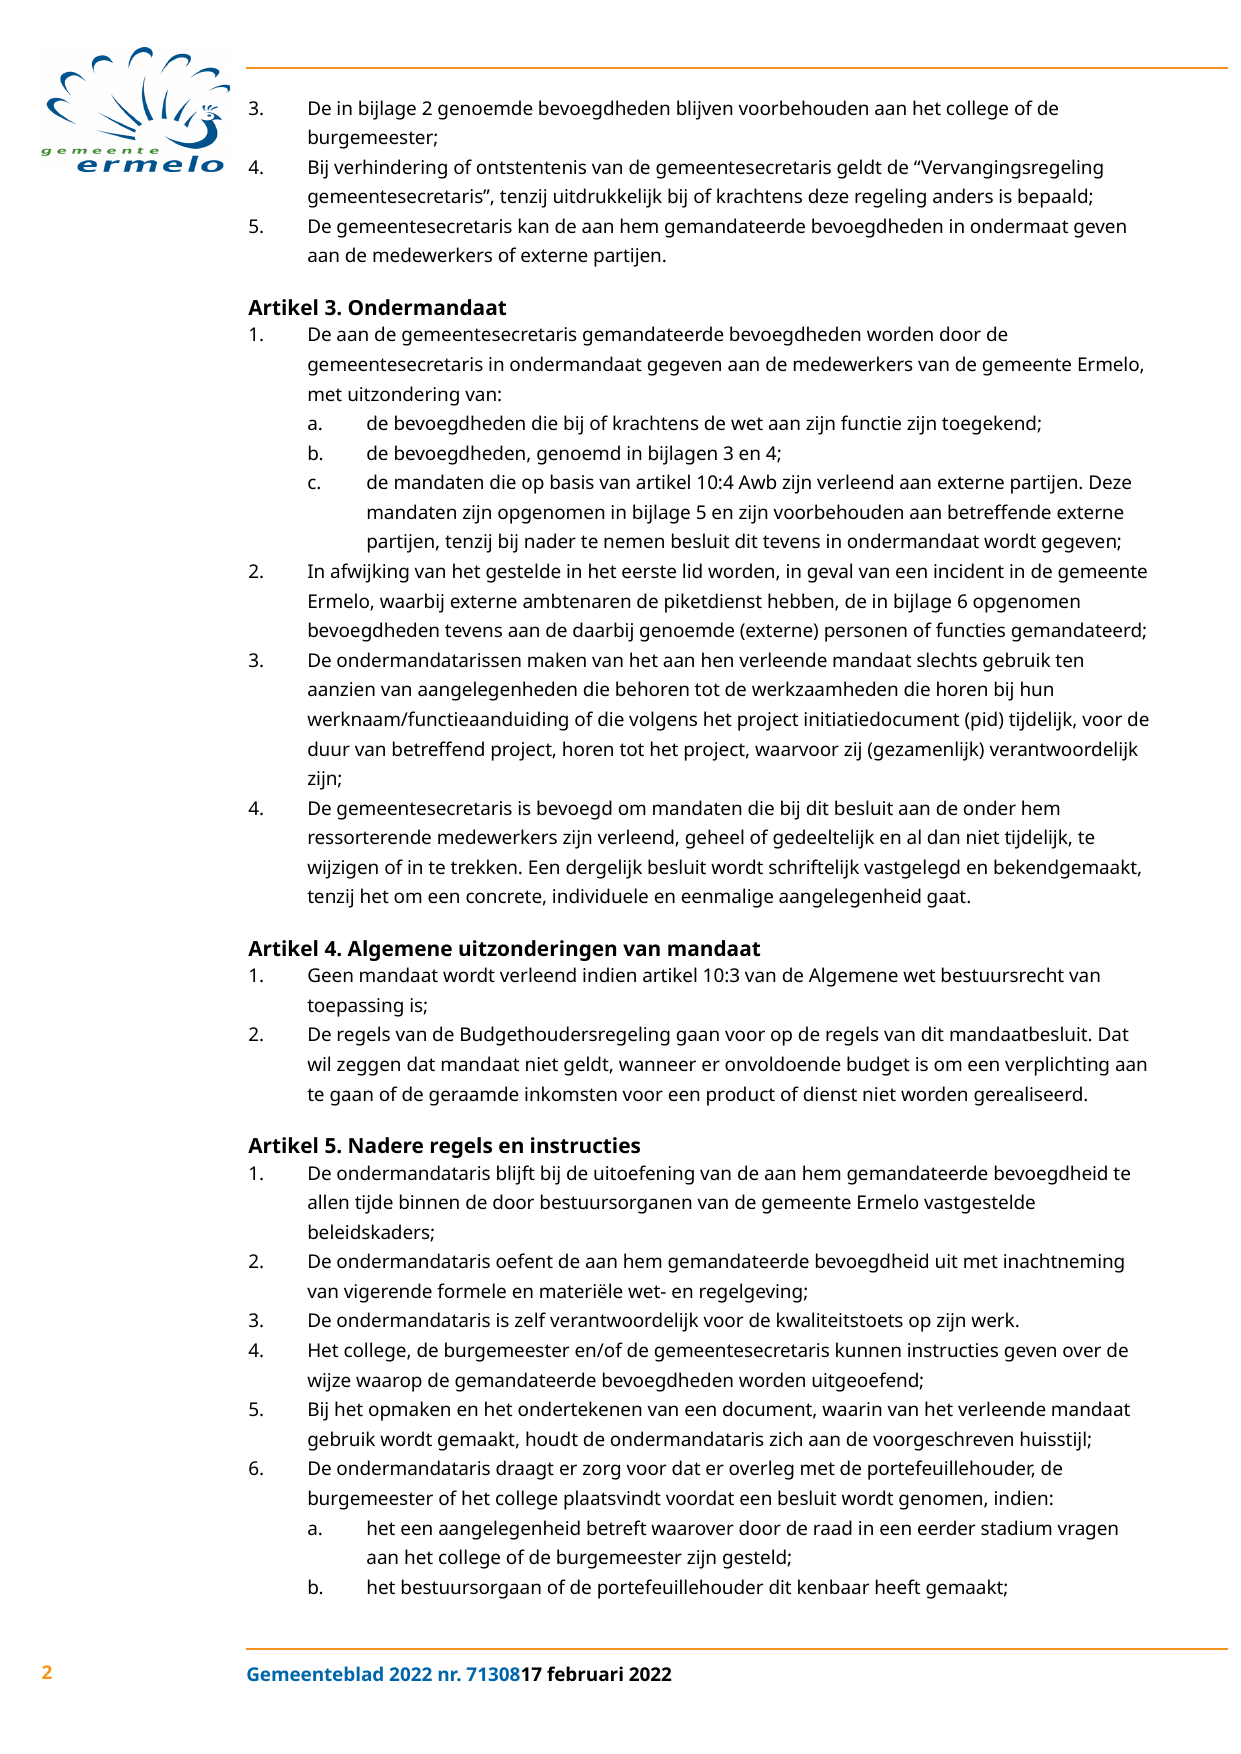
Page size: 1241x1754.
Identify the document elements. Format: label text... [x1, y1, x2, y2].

text Artikel 3. Ondermandaat [248, 293, 1152, 322]
text Artikel 4. Algemene uitzonderingen van mandaat [248, 934, 1152, 962]
text Artikel 5. Nadere regels en instructies [248, 1131, 1152, 1160]
list De gemeentesecretaris is bevoegd om mandaten die bij dit besluit aan de onder hem ressorterende medewerkers zijn verleend, geheel of gedeeltelijk en al dan niet tijdelijk, te wijzigen of in te trekken. Een dergelijk besluit wordt schriftelijk vastgelegd en bekendgemaakt, tenzij het om een concrete, individuele en eenmalige aangelegenheid gaat. [248, 795, 1152, 909]
list In afwijking van het gestelde in het eerste lid worden, in geval van een incident in de gemeente Ermelo, waarbij externe ambtenaren de piketdienst hebben, de in bijlage 6 opgenomen bevoegdheden tevens aan de daarbij genoemde (externe) personen of functies gemandateerd; [248, 558, 1152, 643]
list de mandaten die op basis van artikel 10:4 Awb zijn verleend aan externe partijen. Deze mandaten zijn opgenomen in bijlage 5 en zijn voorbehouden aan betreffende externe partijen, tenzij bij nader te nemen besluit dit tevens in ondermandaat wordt gegeven; [307, 469, 1152, 554]
list De regels van de Budgethoudersregeling gaan voor op de regels van dit mandaatbesluit. Dat wil zeggen dat mandaat niet geldt, wanneer er onvoldoende budget is om een verplichting aan te gaan of de geraamde inkomsten voor een product of dienst niet worden gerealiseerd. [248, 1022, 1152, 1107]
list Bij verhindering of ontstentenis van de gemeentesecretaris geldt de “Vervangingsregeling gemeentesecretaris”, tenzij uitdrukkelijk bij of krachtens deze regeling anders is bepaald; [248, 154, 1152, 209]
list Bij het opmaken en het ondertekenen van een document, waarin van het verleende mandaat gebruik wordt gemaakt, houdt de ondermandataris zich aan de voorgeschreven huisstijl; [248, 1396, 1152, 1452]
list Geen mandaat wordt verleend indien artikel 10:3 van de Algemene wet bestuursrecht van toepassing is; [248, 962, 1152, 1018]
list het bestuursorgaan of de portefeuillehouder dit kenbaar heeft gemaakt; [307, 1574, 1152, 1599]
list Het college, de burgemeester en/of de gemeentesecretaris kunnen instructies geven over de wijze waarop de gemandateerde bevoegdheden worden uitgeoefend; [248, 1337, 1152, 1392]
list het een aangelegenheid betreft waarover door de raad in een eerder stadium vragen aan het college of de burgemeester zijn gesteld; [307, 1515, 1152, 1570]
picture [41, 47, 231, 172]
list De ondermandataris is zelf verantwoordelijk voor de kwaliteitstoets op zijn werk. [248, 1308, 1152, 1333]
list De ondermandataris blijft bij de uitoefening van de aan hem gemandateerde bevoegdheid te allen tijde binnen de door bestuursorganen van de gemeente Ermelo vastgestelde beleidskaders; [248, 1160, 1152, 1244]
list De ondermandatarissen maken van het aan hen verleende mandaat slechts gebruik ten aanzien van aangelegenheden die behoren tot de werkzaamheden die horen bij hun werknaam/functieaanduiding of die volgens het project initiatiedocument (pid) tijdelijk, voor de duur van betreffend project, horen tot het project, waarvoor zij (gezamenlijk) verantwoordelijk zijn; [248, 647, 1152, 791]
list de bevoegdheden, genoemd in bijlagen 3 en 4; [307, 440, 1152, 466]
list De gemeentesecretaris kan de aan hem gemandateerde bevoegdheden in ondermaat geven aan de medewerkers of externe partijen. [248, 213, 1152, 268]
list De aan de gemeentesecretaris gemandateerde bevoegdheden worden door de gemeentesecretaris in ondermandaat gegeven aan de medewerkers van de gemeente Ermelo, met uitzondering van: [248, 322, 1152, 406]
list De ondermandataris oefent de aan hem gemandateerde bevoegdheid uit met inachtneming van vigerende formele en materiële wet- en regelgeving; [248, 1248, 1152, 1304]
list De in bijlage 2 genoemde bevoegdheden blijven voorbehouden aan het college of de burgemeester; [248, 95, 1152, 150]
list De ondermandataris draagt er zorg voor dat er overleg met de portefeuillehouder, de burgemeester of het college plaatsvindt voordat een besluit wordt genomen, indien: [248, 1456, 1152, 1511]
list de bevoegdheden die bij of krachtens de wet aan zijn functie zijn toegekend; [307, 410, 1152, 436]
